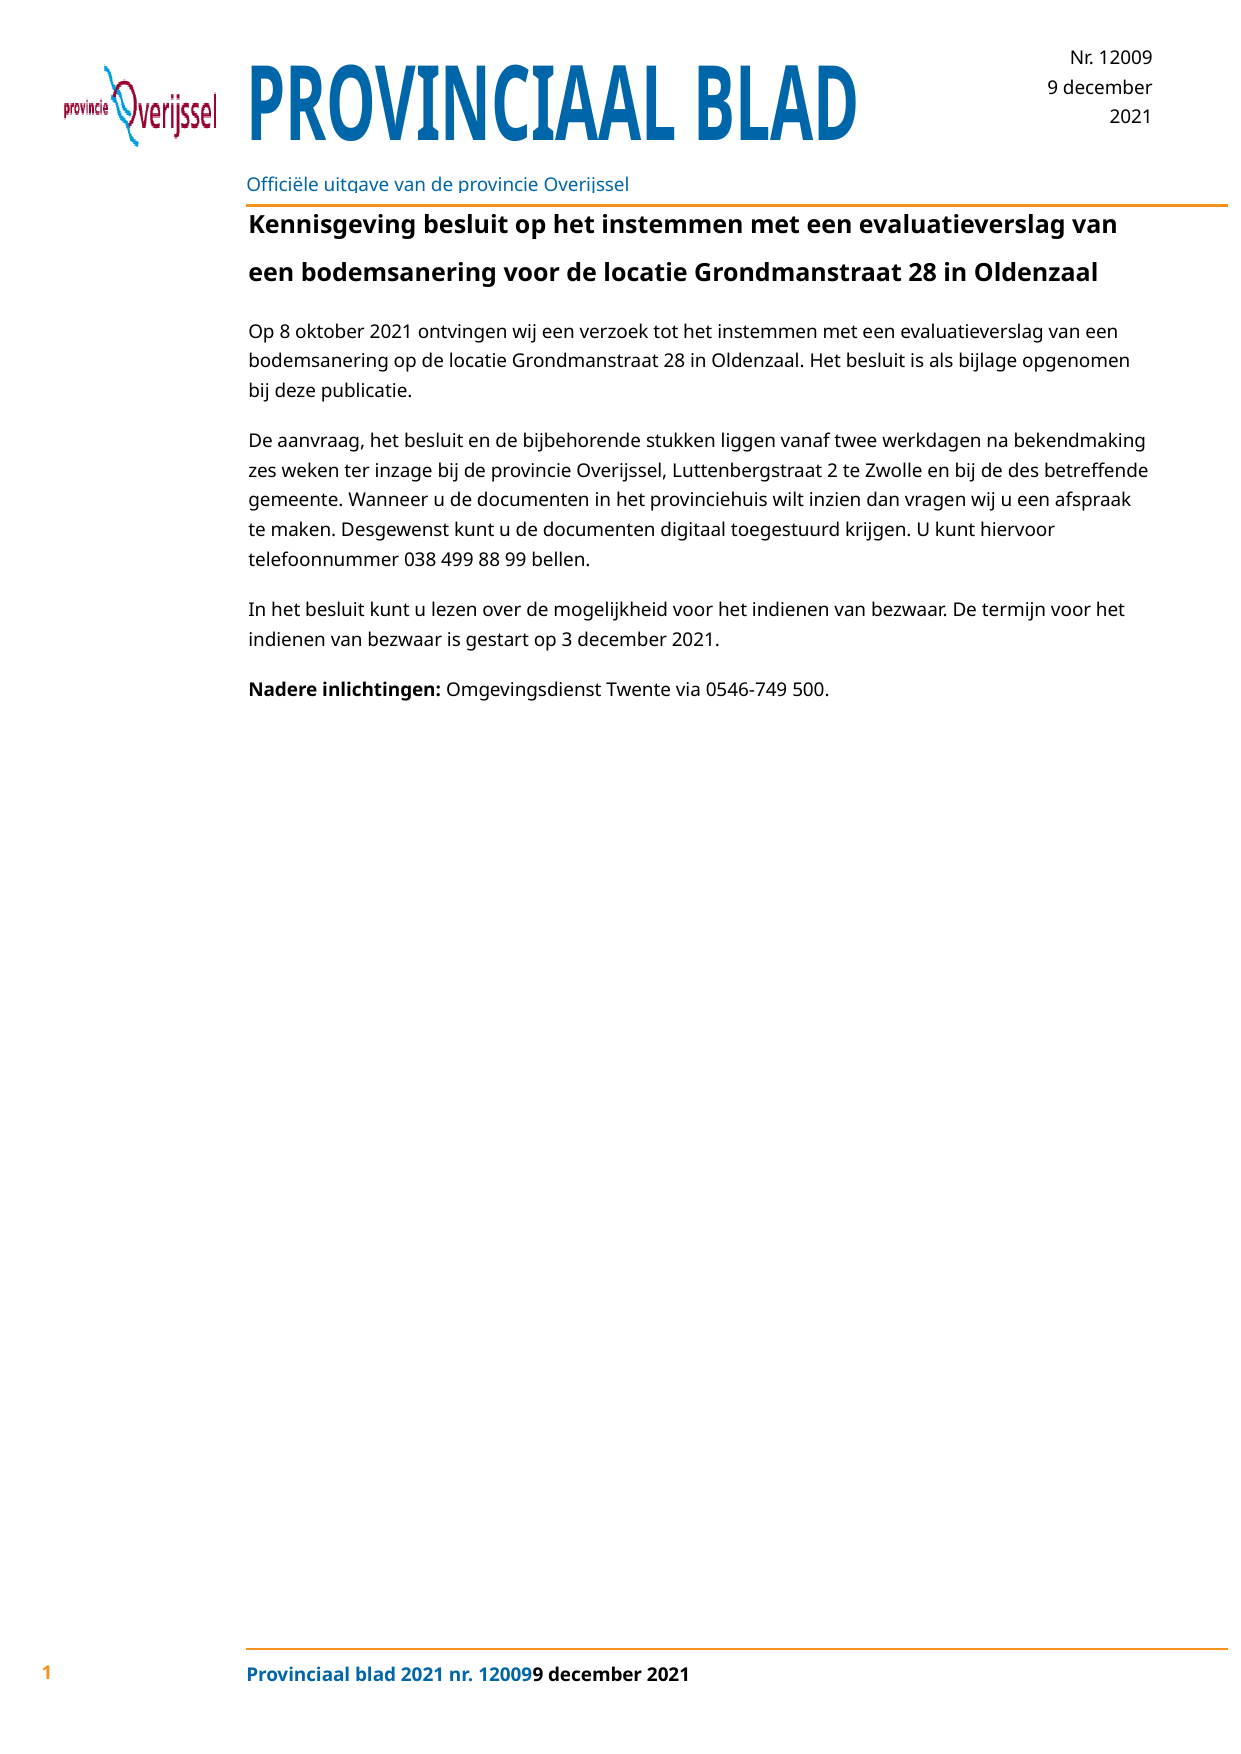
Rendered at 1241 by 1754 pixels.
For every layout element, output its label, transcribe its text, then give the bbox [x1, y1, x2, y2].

text In het besluit kunt u lezen over de mogelijkheid voor het indienen van bezwaar. De termijn voor het indienen van bezwaar is gestart op 3 december 2021. [248, 596, 1152, 652]
text Nadere inlichtingen: Omgevingsdienst Twente via 0546-749 500. [248, 676, 1152, 702]
text De aanvraag, het besluit en de bijbehorende stukken liggen vanaf twee werkdagen na bekendmaking zes weken ter inzage bij de provincie Overijssel, Luttenbergstraat 2 te Zwolle en bij de des betreffende gemeente. Wanneer u de documenten in het provinciehuis wilt inzien dan vragen wij u een afspraak te maken. Desgewenst kunt u de documenten digitaal toegestuurd krijgen. U kunt hiervoor telefoonnummer 038 499 88 99 bellen. [248, 427, 1152, 572]
text Op 8 oktober 2021 ontvingen wij een verzoek tot het instemmen met een evaluatieverslag van een bodemsanering op de locatie Grondmanstraat 28 in Oldenzaal. Het besluit is als bijlage opgenomen bij deze publicatie. [248, 318, 1152, 403]
picture [41, 47, 231, 172]
text Kennisgeving besluit op het instemmen met een evaluatieverslag van een bodemsanering voor de locatie Grondmanstraat 28 in Oldenzaal [248, 207, 1152, 288]
